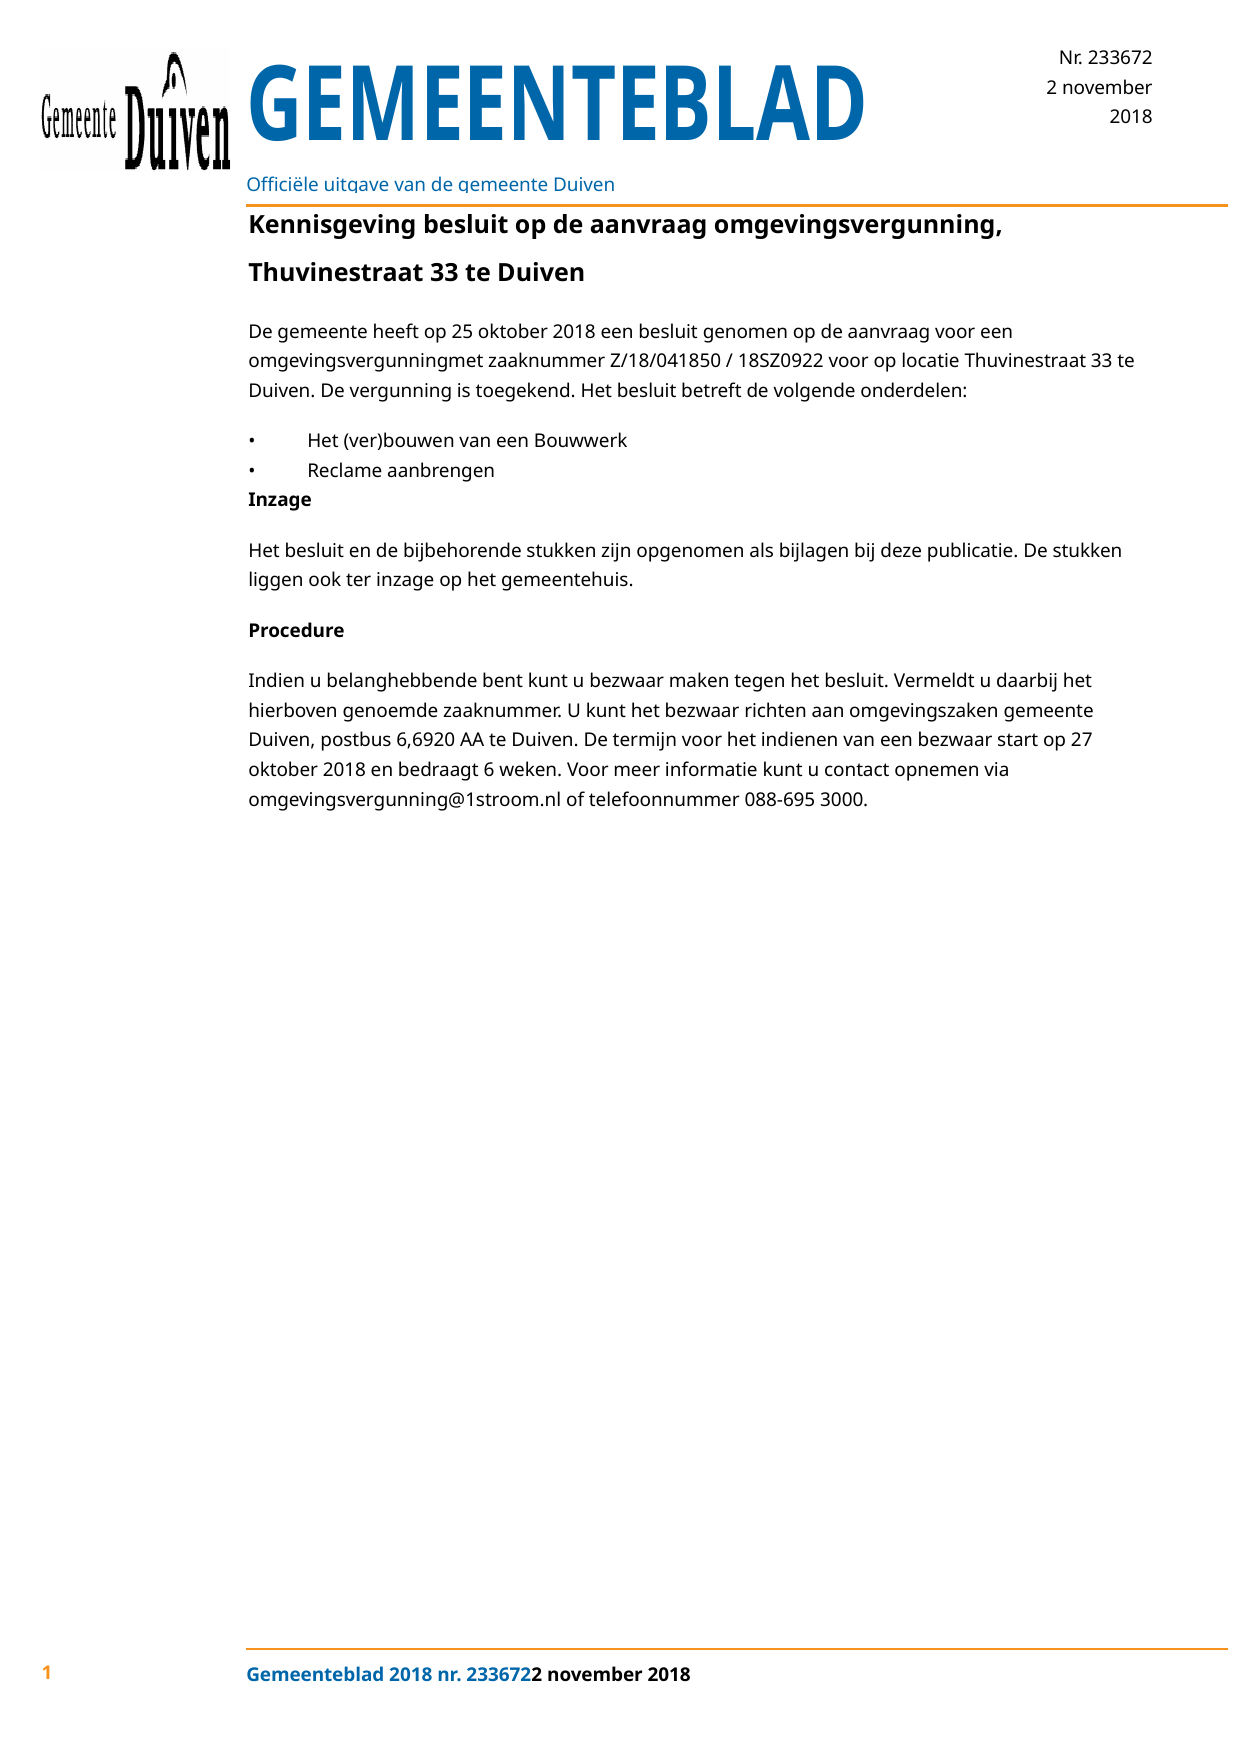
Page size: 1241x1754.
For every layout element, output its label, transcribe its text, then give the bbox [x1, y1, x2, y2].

text Procedure [248, 617, 1152, 643]
list Het (ver)bouwen van een Bouwwerk [248, 427, 1152, 453]
picture [41, 47, 231, 172]
list Reclame aanbrengen [248, 457, 1152, 483]
text Het besluit en de bijbehorende stukken zijn opgenomen als bijlagen bij deze publicatie. De stukken liggen ook ter inzage op het gemeentehuis. [248, 537, 1152, 592]
text Kennisgeving besluit op de aanvraag omgevingsvergunning, Thuvinestraat 33 te Duiven [248, 207, 1152, 288]
text Inzage [248, 487, 1152, 512]
text Indien u belanghebbende bent kunt u bezwaar maken tegen het besluit. Vermeldt u daarbij het hierboven genoemde zaaknummer. U kunt het bezwaar richten aan omgevingszaken gemeente Duiven, postbus 6,6920 AA te Duiven. De termijn voor het indienen van een bezwaar start op 27 oktober 2018 en bedraagt 6 weken. Voor meer informatie kunt u contact opnemen via omgevingsvergunning@1stroom.nl of telefoonnummer 088-695 3000. [248, 667, 1152, 812]
text De gemeente heeft op 25 oktober 2018 een besluit genomen op de aanvraag voor een omgevingsvergunningmet zaaknummer Z/18/041850 / 18SZ0922 voor op locatie Thuvinestraat 33 te Duiven. De vergunning is toegekend. Het besluit betreft de volgende onderdelen: [248, 318, 1152, 403]
